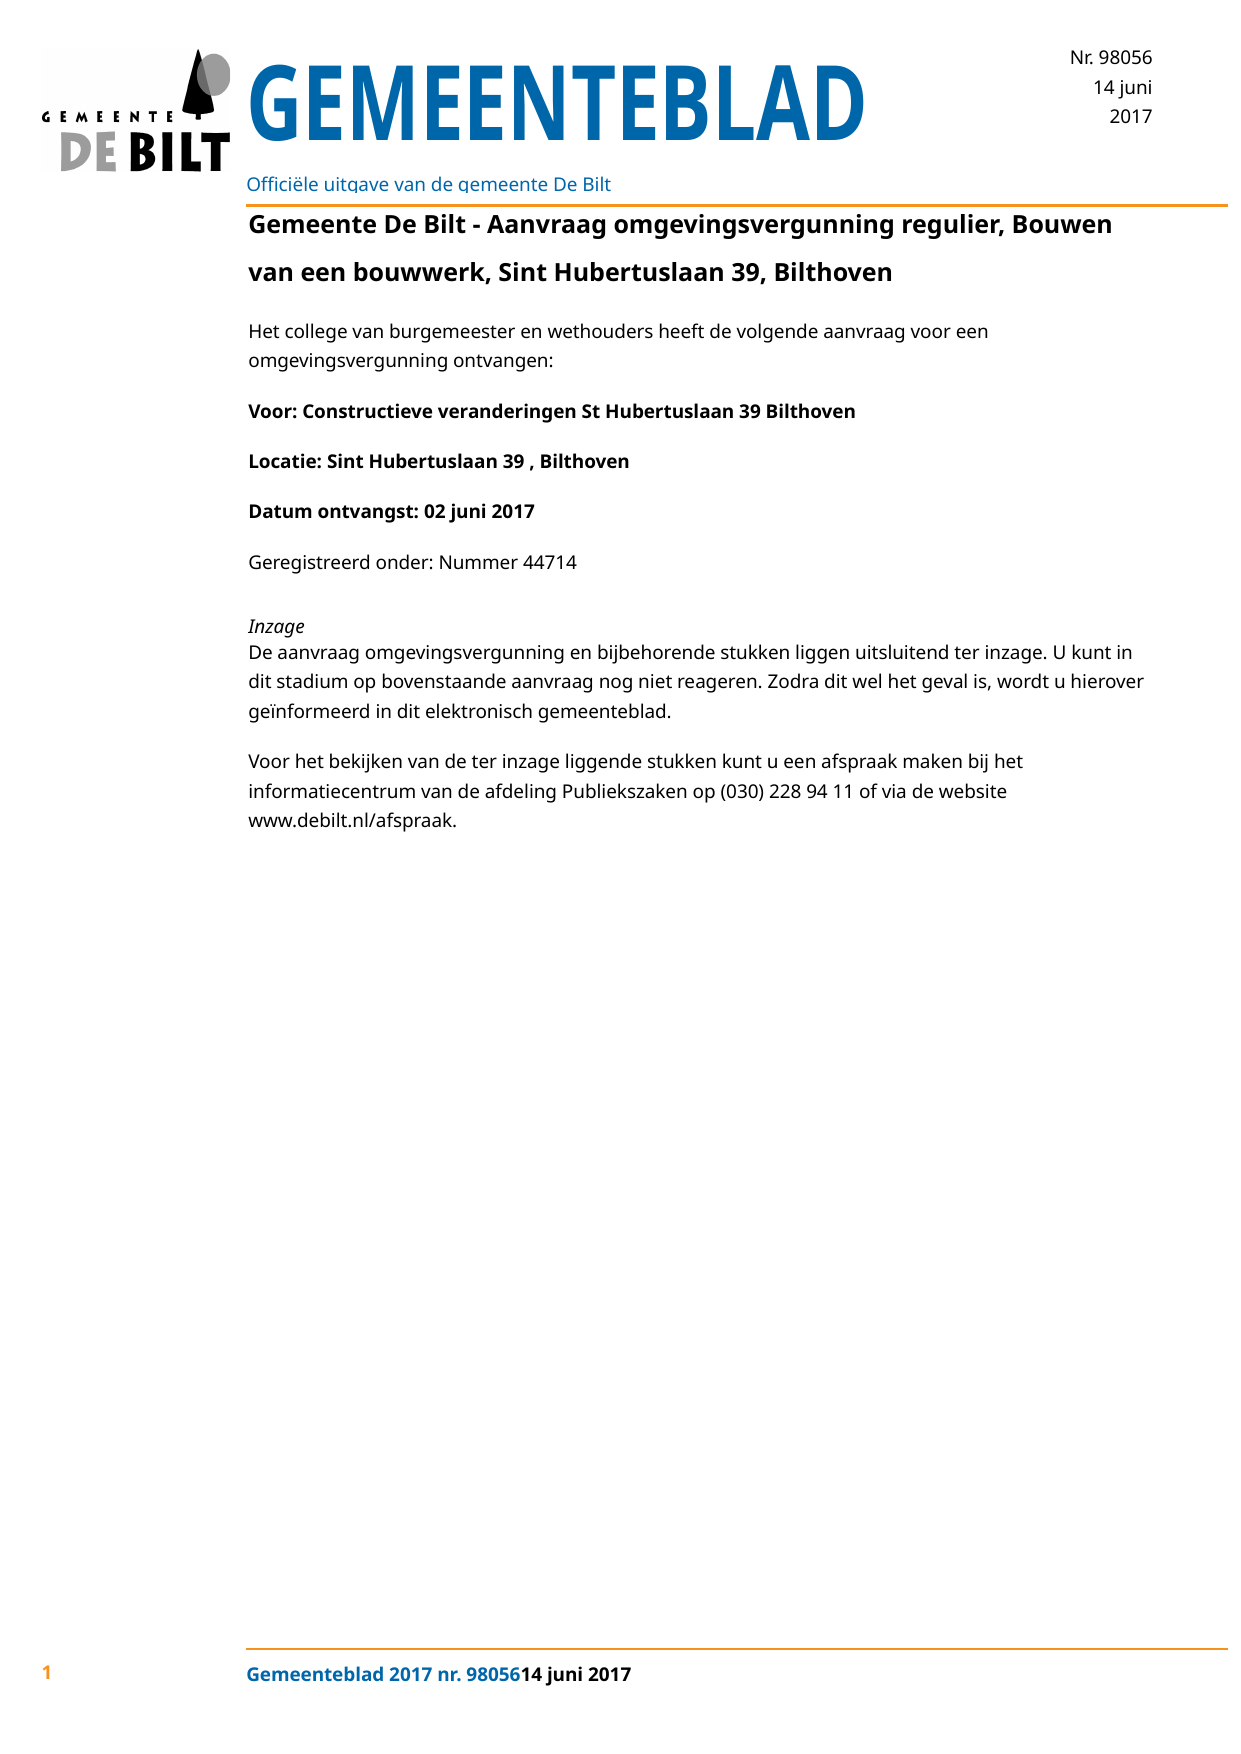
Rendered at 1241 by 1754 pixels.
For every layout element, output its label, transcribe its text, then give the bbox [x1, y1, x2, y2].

text De aanvraag omgevingsvergunning en bijbehorende stukken liggen uitsluitend ter inzage. U kunt in dit stadium op bovenstaande aanvraag nog niet reageren. Zodra dit wel het geval is, wordt u hierover geïnformeerd in dit elektronisch gemeenteblad. [248, 639, 1152, 724]
text Datum ontvangst: 02 juni 2017 [248, 499, 1152, 524]
text Locatie: Sint Hubertuslaan 39 , Bilthoven [248, 448, 1152, 474]
text Voor het bekijken van de ter inzage liggende stukken kunt u een afspraak maken bij het informatiecentrum van de afdeling Publiekszaken op (030) 228 94 11 of via de website www.debilt.nl/afspraak. [248, 748, 1152, 833]
picture [41, 47, 231, 172]
text Het college van burgemeester en wethouders heeft de volgende aanvraag voor een omgevingsvergunning ontvangen: [248, 318, 1152, 373]
text Geregistreerd onder: Nummer 44714 [248, 549, 1152, 575]
text Voor: Constructieve veranderingen St Hubertuslaan 39 Bilthoven [248, 398, 1152, 424]
text Gemeente De Bilt - Aanvraag omgevingsvergunning regulier, Bouwen van een bouwwerk, Sint Hubertuslaan 39, Bilthoven [248, 207, 1152, 288]
text Inzage [248, 613, 1152, 639]
